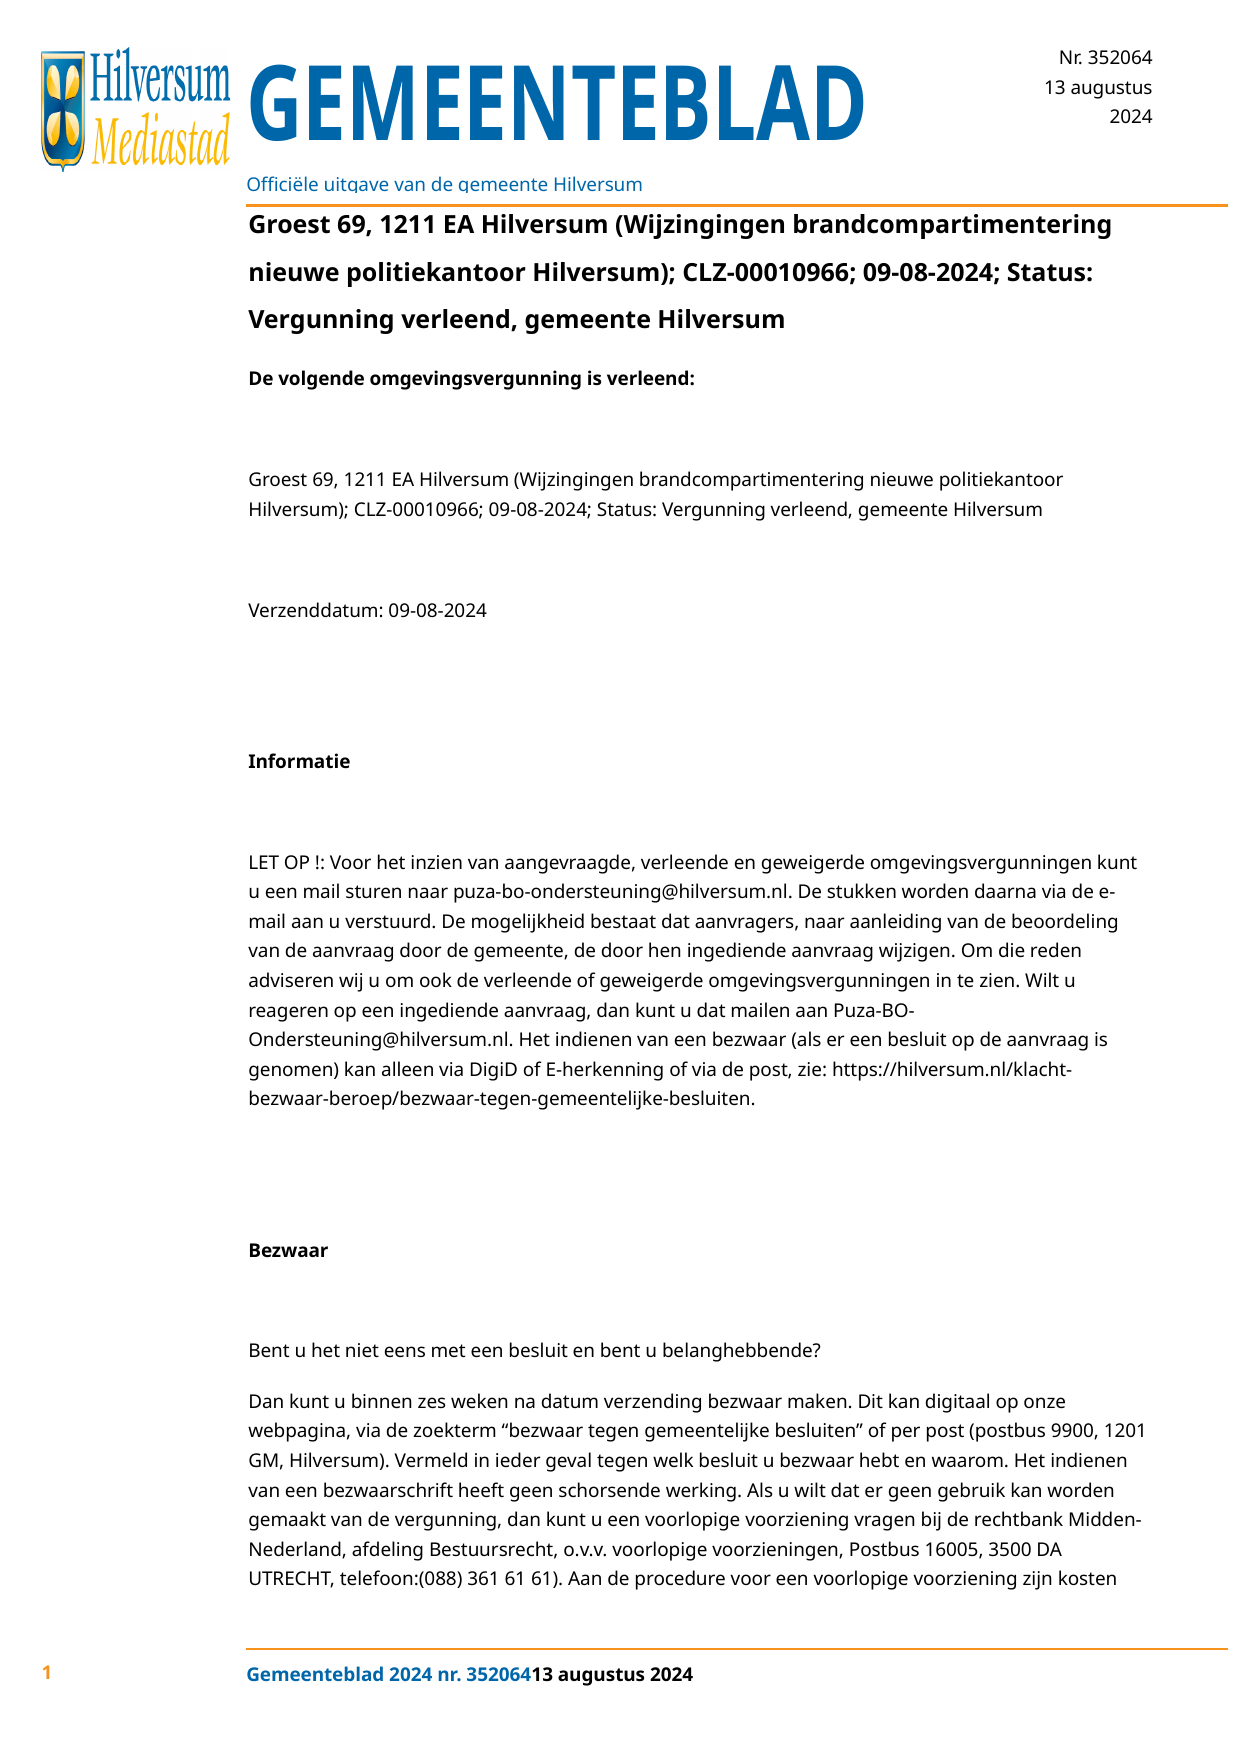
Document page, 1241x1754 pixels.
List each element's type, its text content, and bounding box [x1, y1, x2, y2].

text LET OP !: Voor het inzien van aangevraagde, verleende en geweigerde omgevingsvergunningen kunt u een mail sturen naar puza-bo-ondersteuning@hilversum.nl. De stukken worden daarna via de e-mail aan u verstuurd. De mogelijkheid bestaat dat aanvragers, naar aanleiding van de beoordeling van de aanvraag door de gemeente, de door hen ingediende aanvraag wijzigen. Om die reden adviseren wij u om ook de verleende of geweigerde omgevingsvergunningen in te zien. Wilt u reageren op een ingediende aanvraag, dan kunt u dat mailen aan Puza-BO-Ondersteuning@hilversum.nl. Het indienen van een bezwaar (als er een besluit op de aanvraag is genomen) kan alleen via DigiD of E-herkenning of via de post, zie: https://hilversum.nl/klacht-bezwaar-beroep/bezwaar-tegen-gemeentelijke-besluiten. [248, 849, 1152, 1111]
text De volgende omgevingsvergunning is verleend: [248, 366, 1152, 391]
picture [41, 47, 231, 172]
text Bezwaar [248, 1237, 1152, 1262]
text Informatie [248, 748, 1152, 774]
text Groest 69, 1211 EA Hilversum (Wijzingingen brandcompartimentering nieuwe politiekantoor Hilversum); CLZ-00010966; 09-08-2024; Status: Vergunning verleend, gemeente Hilversum [248, 207, 1152, 336]
text Groest 69, 1211 EA Hilversum (Wijzingingen brandcompartimentering nieuwe politiekantoor Hilversum); CLZ-00010966; 09-08-2024; Status: Vergunning verleend, gemeente Hilversum [248, 466, 1152, 522]
text Bent u het niet eens met een besluit en bent u belanghebbende? [248, 1338, 1152, 1363]
text Verzenddatum: 09-08-2024 [248, 597, 1152, 622]
text Dan kunt u binnen zes weken na datum verzending bezwaar maken. Dit kan digitaal op onze webpagina, via de zoekterm “bezwaar tegen gemeentelijke besluiten” of per post (postbus 9900, 1201 GM, Hilversum). Vermeld in ieder geval tegen welk besluit u bezwaar hebt en waarom. Het indienen van een bezwaarschrift heeft geen schorsende werking. Als u wilt dat er geen gebruik kan worden gemaakt van de vergunning, dan kunt u een voorlopige voorziening vragen bij de rechtbank Midden-Nederland, afdeling Bestuursrecht, o.v.v. voorlopige voorzieningen, Postbus 16005, 3500 DA UTRECHT, telefoon:(088) 361 61 61). Aan de procedure voor een voorlopige voorziening zijn kosten [248, 1388, 1152, 1591]
